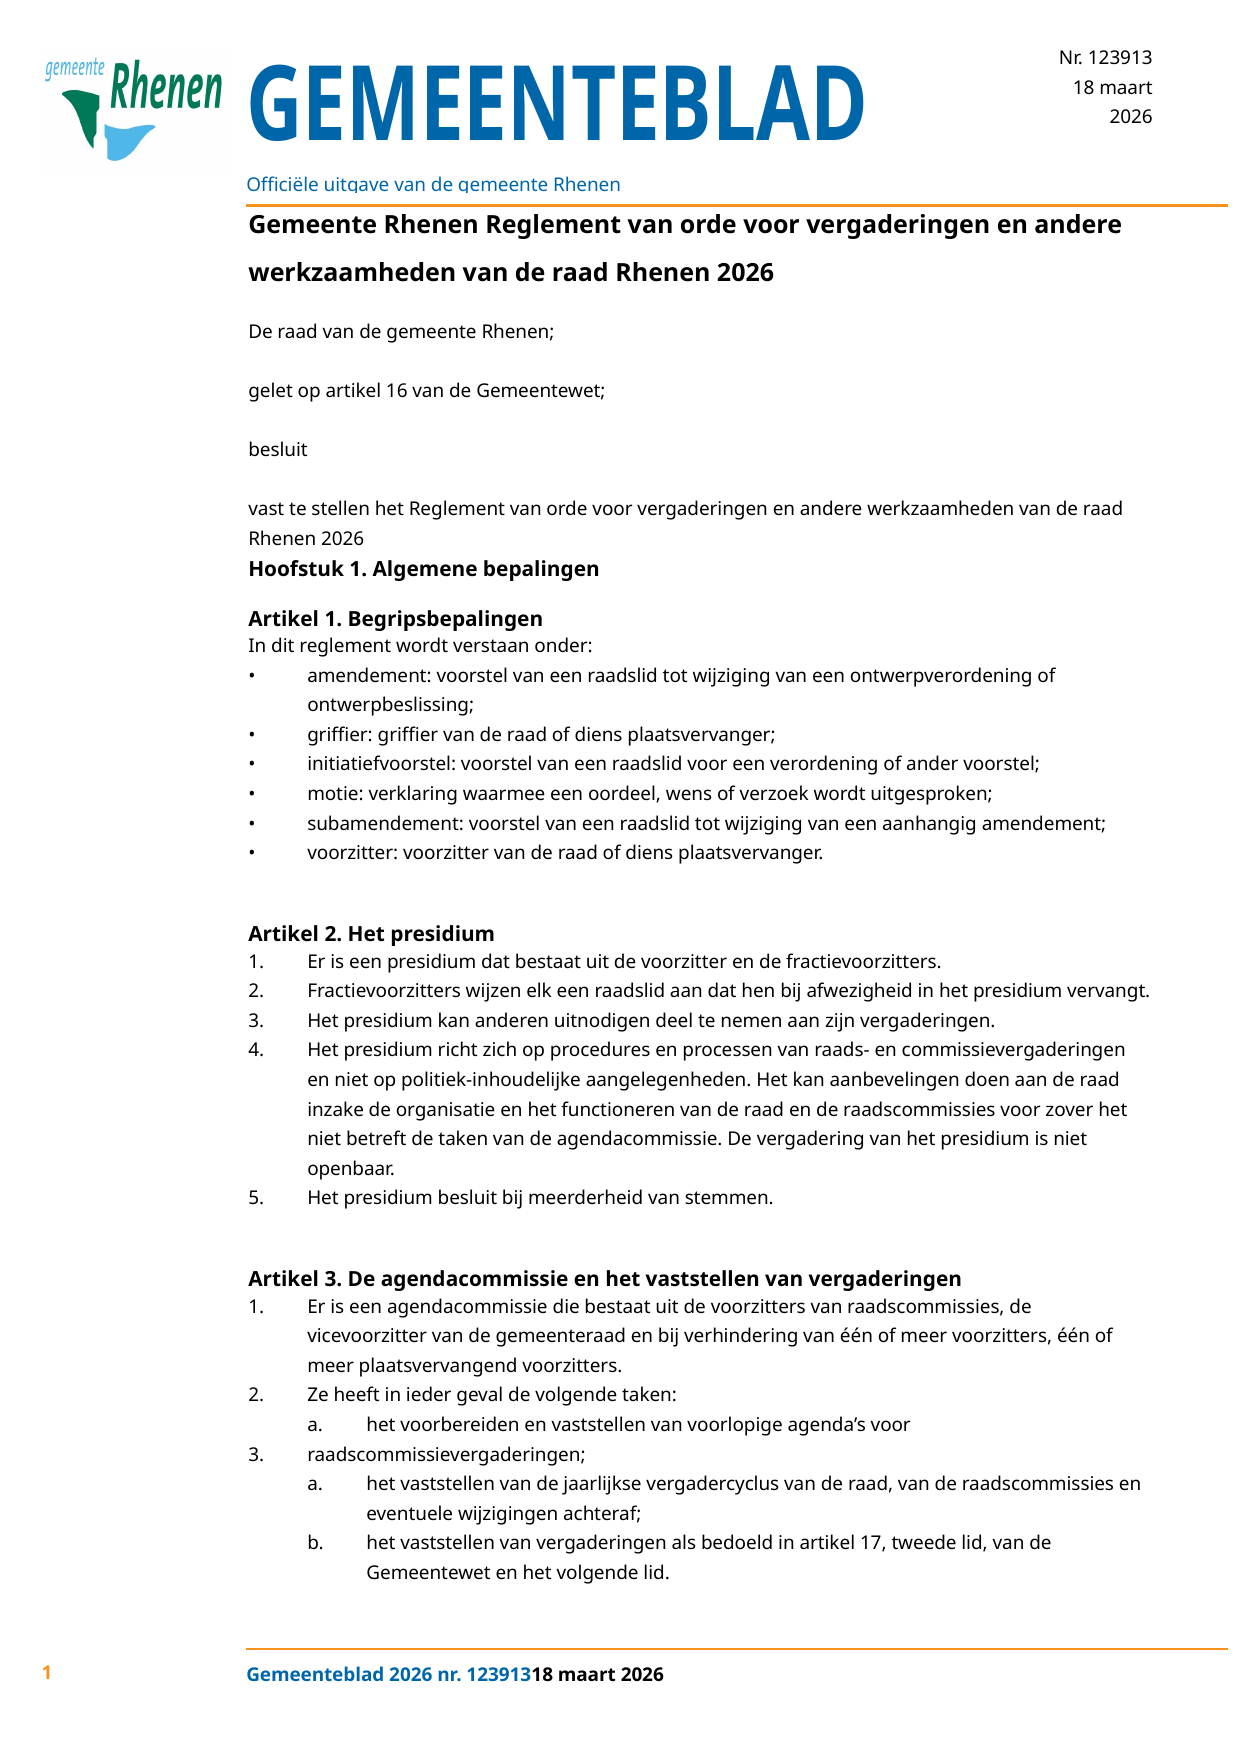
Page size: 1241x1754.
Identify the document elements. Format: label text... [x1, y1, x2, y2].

list Ze heeft in ieder geval de volgende taken: [248, 1382, 1152, 1407]
list subamendement: voorstel van een raadslid tot wijziging van een aanhangig amendement; [248, 810, 1152, 836]
text Artikel 3. De agendacommissie en het vaststellen van vergaderingen [248, 1264, 1152, 1293]
text Hoofstuk 1. Algemene bepalingen [248, 554, 1152, 583]
list motie: verklaring waarmee een oordeel, wens of verzoek wordt uitgesproken; [248, 780, 1152, 806]
picture [41, 47, 231, 172]
list initiatiefvoorstel: voorstel van een raadslid voor een verordening of ander voorstel; [248, 751, 1152, 776]
list Het presidium besluit bij meerderheid van stemmen. [248, 1184, 1152, 1210]
text gelet op artikel 16 van de Gemeentewet; [248, 377, 1152, 403]
list het vaststellen van de jaarlijkse vergadercyclus van de raad, van de raadscommissies en eventuele wijzigingen achteraf; [307, 1470, 1152, 1526]
text Artikel 1. Begripsbepalingen [248, 604, 1152, 632]
list Er is een presidium dat bestaat uit de voorzitter en de fractievoorzitters. [248, 948, 1152, 973]
text Artikel 2. Het presidium [248, 919, 1152, 948]
list Fractievoorzitters wijzen elk een raadslid aan dat hen bij afwezigheid in het presidium vervangt. [248, 977, 1152, 1003]
text In dit reglement wordt verstaan onder: [248, 632, 1152, 658]
text De raad van de gemeente Rhenen; [248, 318, 1152, 344]
text besluit [248, 436, 1152, 462]
list het voorbereiden en vaststellen van voorlopige agenda’s voor [307, 1411, 1152, 1437]
list voorzitter: voorzitter van de raad of diens plaatsvervanger. [248, 839, 1152, 865]
list Het presidium kan anderen uitnodigen deel te nemen aan zijn vergaderingen. [248, 1007, 1152, 1033]
list griffier: griffier van de raad of diens plaatsvervanger; [248, 721, 1152, 747]
list raadscommissievergaderingen; [248, 1441, 1152, 1467]
list Het presidium richt zich op procedures en processen van raads- en commissievergaderingen en niet op politiek-inhoudelijke aangelegenheden. Het kan aanbevelingen doen aan de raad inzake de organisatie en het functioneren van de raad en de raadscommissies voor zover het niet betreft de taken van de agendacommissie. De vergadering van het presidium is niet openbaar. [248, 1037, 1152, 1181]
text vast te stellen het Reglement van orde voor vergaderingen en andere werkzaamheden van de raad Rhenen 2026 [248, 495, 1152, 551]
list amendement: voorstel van een raadslid tot wijziging van een ontwerpverordening of ontwerpbeslissing; [248, 662, 1152, 717]
list Er is een agendacommissie die bestaat uit de voorzitters van raadscommissies, de vicevoorzitter van de gemeenteraad en bij verhindering van één of meer voorzitters, één of meer plaatsvervangend voorzitters. [248, 1293, 1152, 1378]
list het vaststellen van vergaderingen als bedoeld in artikel 17, tweede lid, van de Gemeentewet en het volgende lid. [307, 1529, 1152, 1585]
text Gemeente Rhenen Reglement van orde voor vergaderingen en andere werkzaamheden van de raad Rhenen 2026 [248, 207, 1152, 288]
